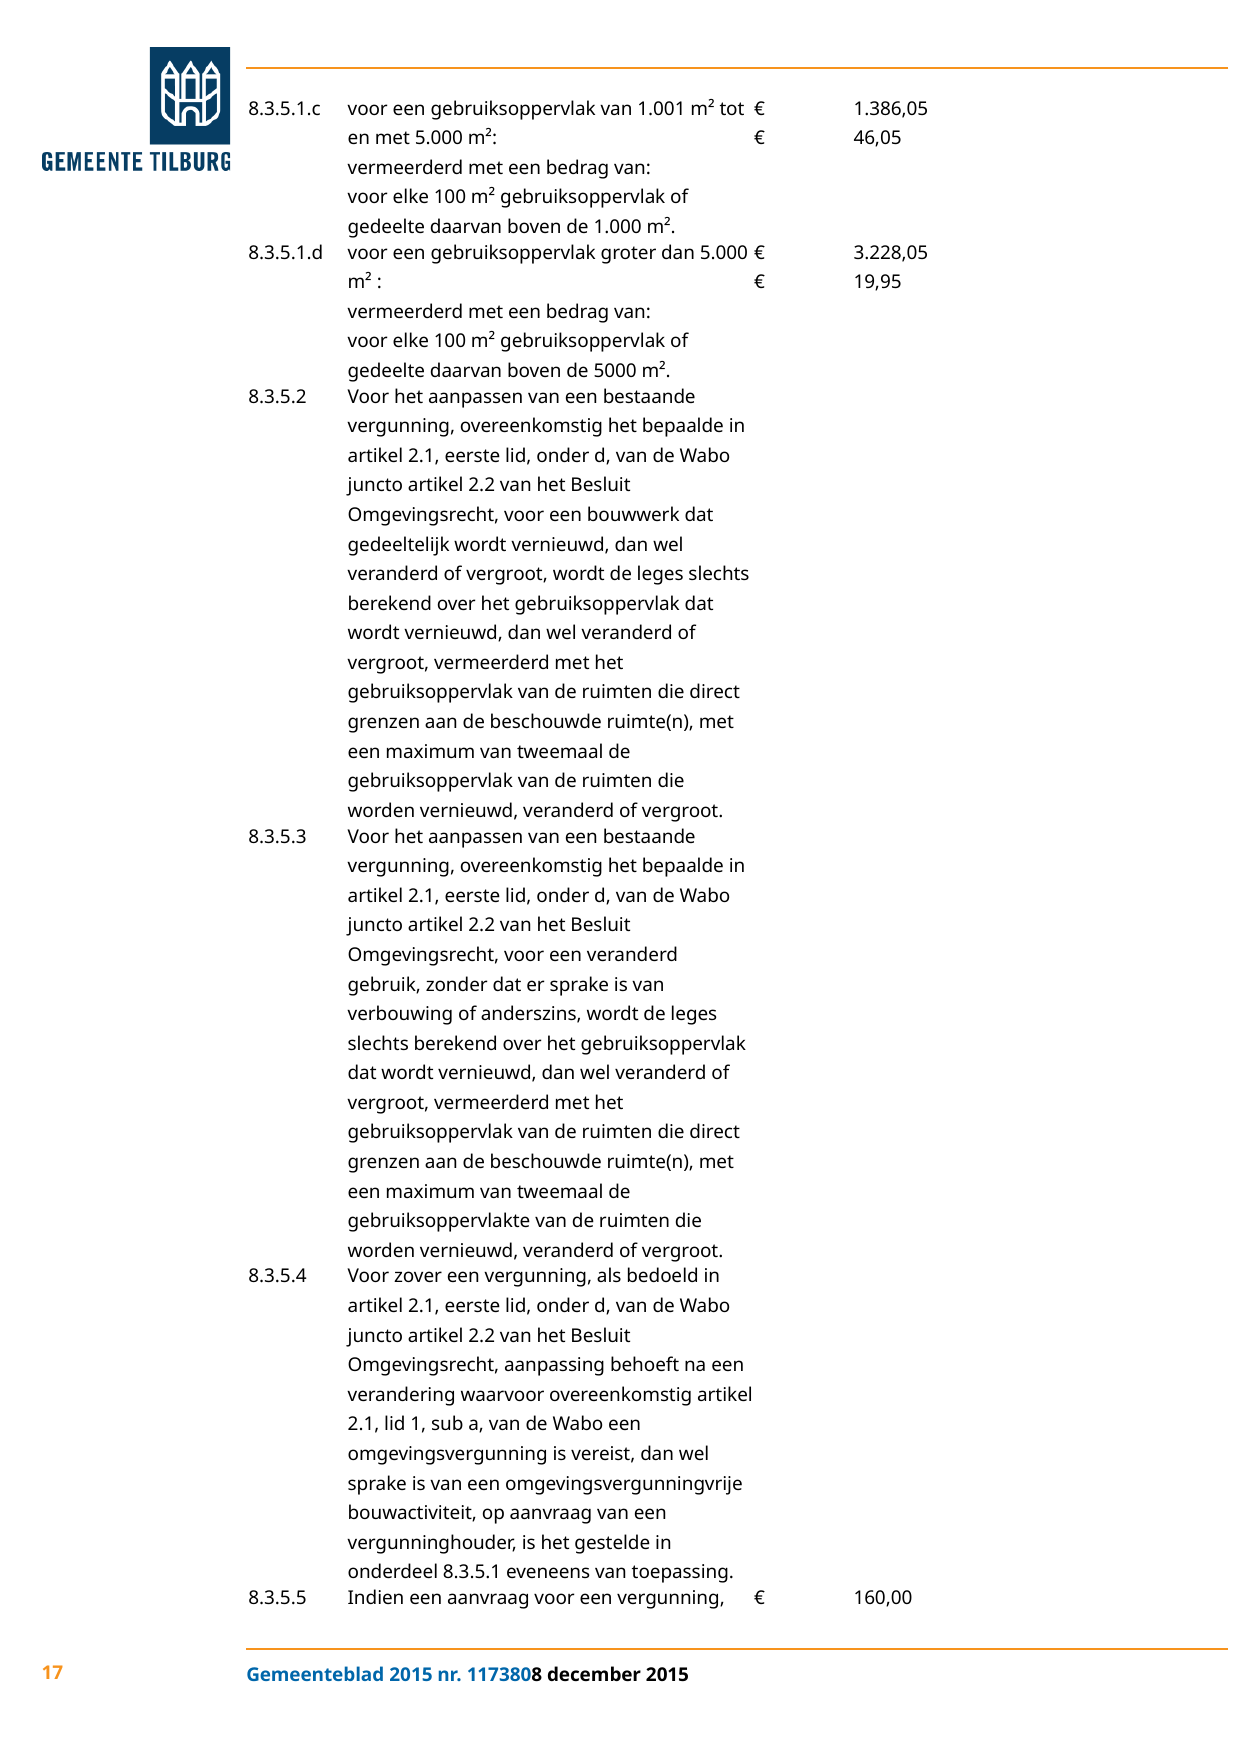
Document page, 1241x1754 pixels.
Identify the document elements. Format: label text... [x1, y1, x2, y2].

table_cell Indien een aanvraag voor een vergunning, [348, 1584, 754, 1610]
table_cell [754, 383, 853, 823]
table_cell [754, 823, 853, 1263]
table_cell 8.3.5.2 [248, 383, 347, 823]
table_cell 8.3.5.1.c [248, 95, 347, 239]
table_cell 1.386,05 46,05 [853, 95, 1052, 239]
table_cell 8.3.5.5 [248, 1584, 347, 1610]
table_cell 160,00 [853, 1584, 1052, 1610]
table_cell € € [754, 239, 853, 383]
table_cell 8.3.5.4 [248, 1263, 347, 1584]
table_cell € € [754, 95, 853, 239]
table_cell 8.3.5.3 [248, 823, 347, 1263]
picture [41, 47, 231, 172]
table_cell voor een gebruiksoppervlak groter dan 5.000 m² : vermeerderd met een bedrag van: voor elke 100 m² gebruiksoppervlak of gedeelte daarvan boven de 5000 m². [348, 239, 754, 383]
table_cell voor een gebruiksoppervlak van 1.001 m² tot en met 5.000 m²: vermeerderd met een bedrag van: voor elke 100 m² gebruiksoppervlak of gedeelte daarvan boven de 1.000 m². [348, 95, 754, 239]
table_cell Voor zover een vergunning, als bedoeld in artikel 2.1, eerste lid, onder d, van de Wabo juncto artikel 2.2 van het Besluit Omgevingsrecht, aanpassing behoeft na een verandering waarvoor overeenkomstig artikel 2.1, lid 1, sub a, van de Wabo een omgevingsvergunning is vereist, dan wel sprake is van een omgevingsvergunningvrije bouwactiviteit, op aanvraag van een vergunninghouder, is het gestelde in onderdeel 8.3.5.1 eveneens van toepassing. [348, 1263, 754, 1584]
table_cell [853, 383, 1052, 823]
table_cell [853, 823, 1052, 1263]
table_cell [853, 1263, 1052, 1584]
table_cell 3.228,05 19,95 [853, 239, 1052, 383]
table_cell € [754, 1584, 853, 1610]
table_cell [754, 1263, 853, 1584]
table_cell 8.3.5.1.d [248, 239, 347, 383]
table_cell Voor het aanpassen van een bestaande vergunning, overeenkomstig het bepaalde in artikel 2.1, eerste lid, onder d, van de Wabo juncto artikel 2.2 van het Besluit Omgevingsrecht, voor een veranderd gebruik, zonder dat er sprake is van verbouwing of anderszins, wordt de leges slechts berekend over het gebruiksoppervlak dat wordt vernieuwd, dan wel veranderd of vergroot, vermeerderd met het gebruiksoppervlak van de ruimten die direct grenzen aan de beschouwde ruimte(n), met een maximum van tweemaal de gebruiksoppervlakte van de ruimten die worden vernieuwd, veranderd of vergroot. [348, 823, 754, 1263]
table_cell Voor het aanpassen van een bestaande vergunning, overeenkomstig het bepaalde in artikel 2.1, eerste lid, onder d, van de Wabo juncto artikel 2.2 van het Besluit Omgevingsrecht, voor een bouwwerk dat gedeeltelijk wordt vernieuwd, dan wel veranderd of vergroot, wordt de leges slechts berekend over het gebruiksoppervlak dat wordt vernieuwd, dan wel veranderd of vergroot, vermeerderd met het gebruiksoppervlak van de ruimten die direct grenzen aan de beschouwde ruimte(n), met een maximum van tweemaal de gebruiksoppervlak van de ruimten die worden vernieuwd, veranderd of vergroot. [348, 383, 754, 823]
